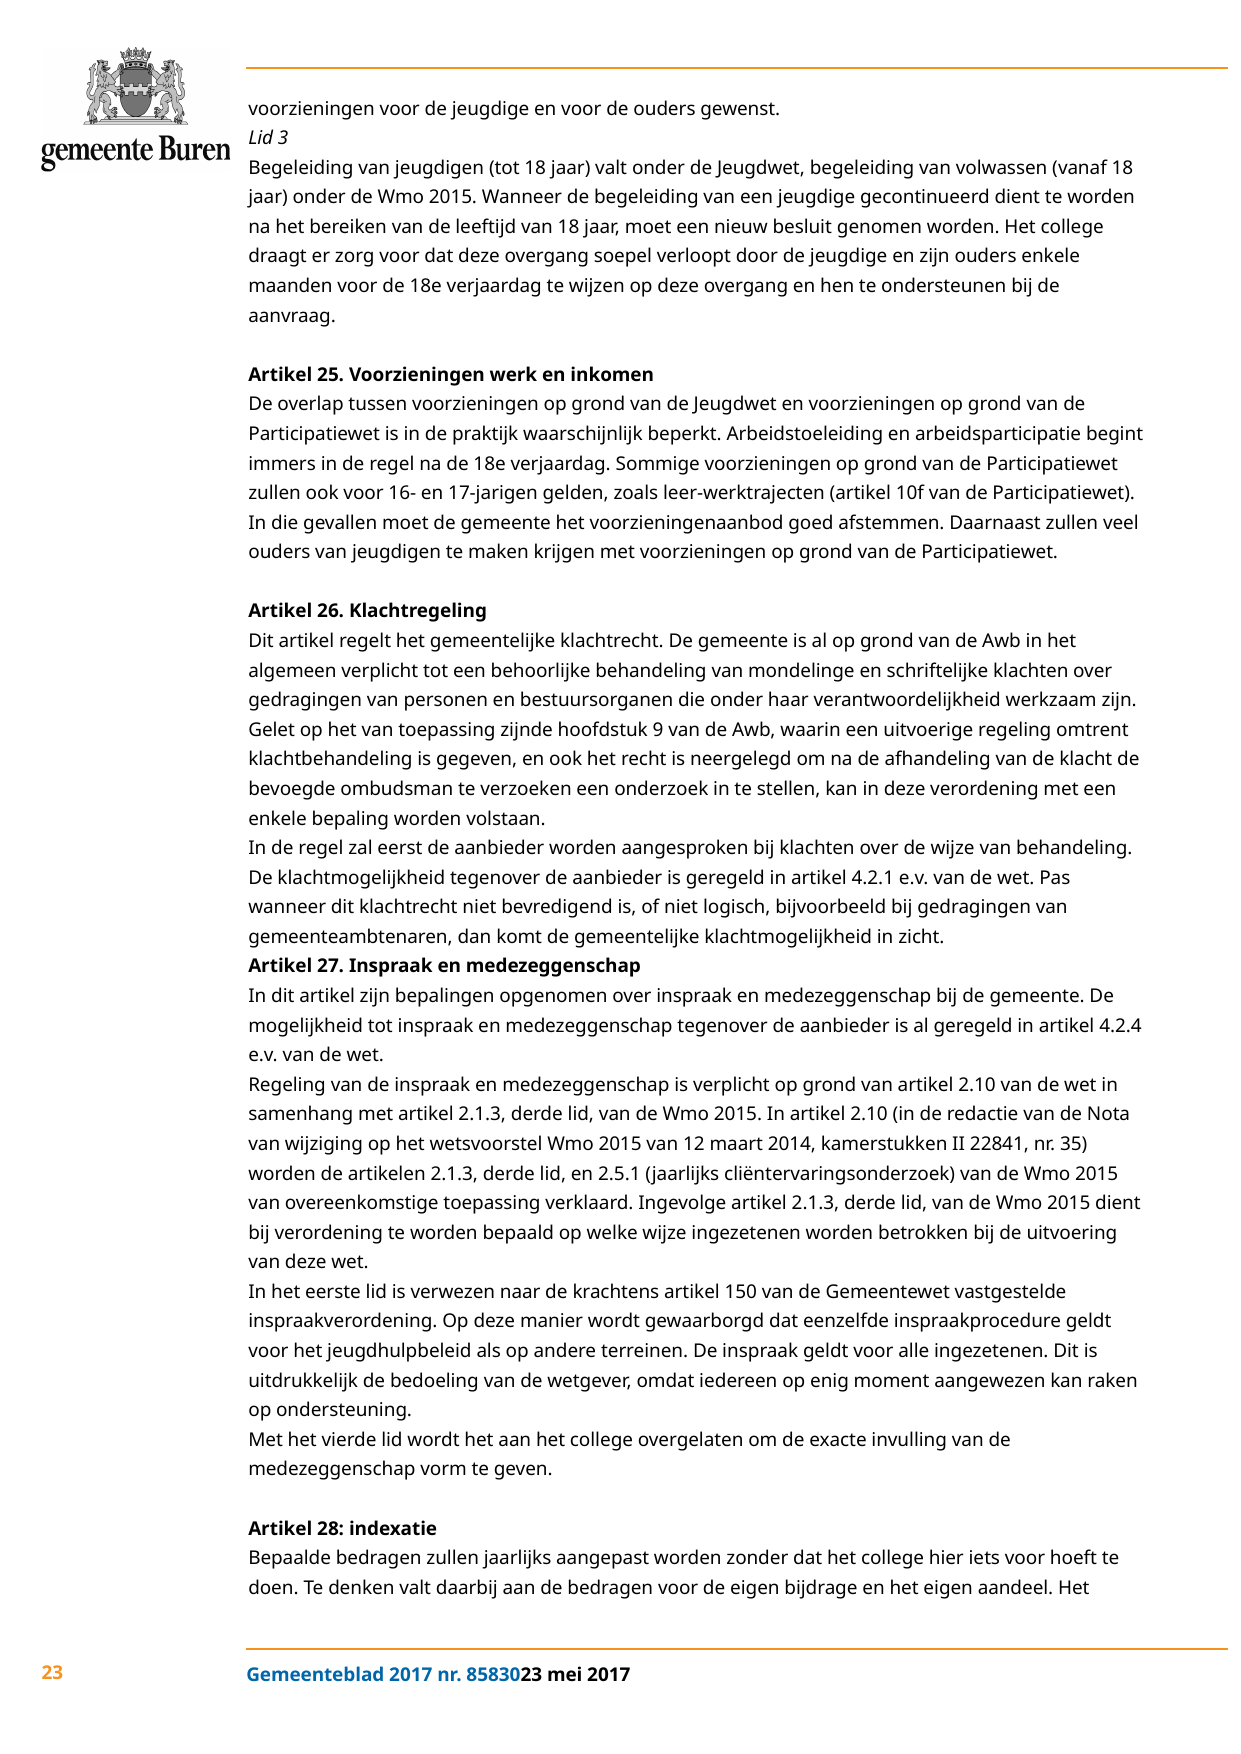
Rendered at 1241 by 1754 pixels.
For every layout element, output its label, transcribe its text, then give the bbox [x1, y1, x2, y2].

text De overlap tussen voorzieningen op grond van de Jeugdwet en voorzieningen op grond van de Participatiewet is in de praktijk waarschijnlijk beperkt. Arbeidstoeleiding en arbeidsparticipatie begint immers in de regel na de 18e verjaardag. Sommige voorzieningen op grond van de Participatiewet zullen ook voor 16‐ en 17-jarigen gelden, zoals leer-werktrajecten (artikel 10f van de Participatiewet). In die gevallen moet de gemeente het voorzieningenaanbod goed afstemmen. Daarnaast zullen veel ouders van jeugdigen te maken krijgen met voorzieningen op grond van de Participatiewet. [248, 391, 1152, 564]
text In de regel zal eerst de aanbieder worden aangesproken bij klachten over de wijze van behandeling. De klachtmogelijkheid tegenover de aanbieder is geregeld in artikel 4.2.1 e.v. van de wet. Pas wanneer dit klachtrecht niet bevredigend is, of niet logisch, bijvoorbeeld bij gedragingen van gemeenteambtenaren, dan komt de gemeentelijke klachtmogelijkheid in zicht. [248, 834, 1152, 949]
text Begeleiding van jeugdigen (tot 18 jaar) valt onder de Jeugdwet, begeleiding van volwassen (vanaf 18 jaar) onder de Wmo 2015. Wanneer de begeleiding van een jeugdige gecontinueerd dient te worden na het bereiken van de leeftijd van 18 jaar, moet een nieuw besluit genomen worden. Het college draagt er zorg voor dat deze overgang soepel verloopt door de jeugdige en zijn ouders enkele maanden voor de 18e verjaardag te wijzen op deze overgang en hen te ondersteunen bij de aanvraag. [248, 154, 1152, 328]
text Bepaalde bedragen zullen jaarlijks aangepast worden zonder dat het college hier iets voor hoeft te doen. Te denken valt daarbij aan de bedragen voor de eigen bijdrage en het eigen aandeel. Het [248, 1544, 1152, 1600]
text Artikel 25. Voorzieningen werk en inkomen [248, 361, 1152, 387]
text Met het vierde lid wordt het aan het college overgelaten om de exacte invulling van de medezeggenschap vorm te geven. [248, 1426, 1152, 1481]
picture [41, 47, 231, 172]
text In dit artikel zijn bepalingen opgenomen over inspraak en medezeggenschap bij de gemeente. De mogelijkheid tot inspraak en medezeggenschap tegenover de aanbieder is al geregeld in artikel 4.2.4 e.v. van de wet. [248, 982, 1152, 1067]
text voorzieningen voor de jeugdige en voor de ouders gewenst. [248, 95, 1152, 121]
text Lid 3 [248, 124, 1152, 150]
text Gelet op het van toepassing zijnde hoofdstuk 9 van de Awb, waarin een uitvoerige regeling omtrent klachtbehandeling is gegeven, en ook het recht is neergelegd om na de afhandeling van de klacht de bevoegde ombudsman te verzoeken een onderzoek in te stellen, kan in deze verordening met een enkele bepaling worden volstaan. [248, 716, 1152, 831]
text Artikel 26. Klachtregeling [248, 598, 1152, 623]
text Artikel 27. Inspraak en medezeggenschap [248, 953, 1152, 978]
text Dit artikel regelt het gemeentelijke klachtrecht. De gemeente is al op grond van de Awb in het algemeen verplicht tot een behoorlijke behandeling van mondelinge en schriftelijke klachten over gedragingen van personen en bestuursorganen die onder haar verantwoordelijkheid werkzaam zijn. [248, 627, 1152, 712]
text In het eerste lid is verwezen naar de krachtens artikel 150 van de Gemeentewet vastgestelde inspraakverordening. Op deze manier wordt gewaarborgd dat eenzelfde inspraakprocedure geldt voor het jeugdhulpbeleid als op andere terreinen. De inspraak geldt voor alle ingezetenen. Dit is uitdrukkelijk de bedoeling van de wetgever, omdat iedereen op enig moment aangewezen kan raken op ondersteuning. [248, 1278, 1152, 1422]
text Regeling van de inspraak en medezeggenschap is verplicht op grond van artikel 2.10 van de wet in samenhang met artikel 2.1.3, derde lid, van de Wmo 2015. In artikel 2.10 (in de redactie van de Nota van wijziging op het wetsvoorstel Wmo 2015 van 12 maart 2014, kamerstukken II 22841, nr. 35) worden de artikelen 2.1.3, derde lid, en 2.5.1 (jaarlijks cliëntervaringsonderzoek) van de Wmo 2015 van overeenkomstige toepassing verklaard. Ingevolge artikel 2.1.3, derde lid, van de Wmo 2015 dient bij verordening te worden bepaald op welke wijze ingezetenen worden betrokken bij de uitvoering van deze wet. [248, 1071, 1152, 1274]
text Artikel 28: indexatie [248, 1515, 1152, 1541]
